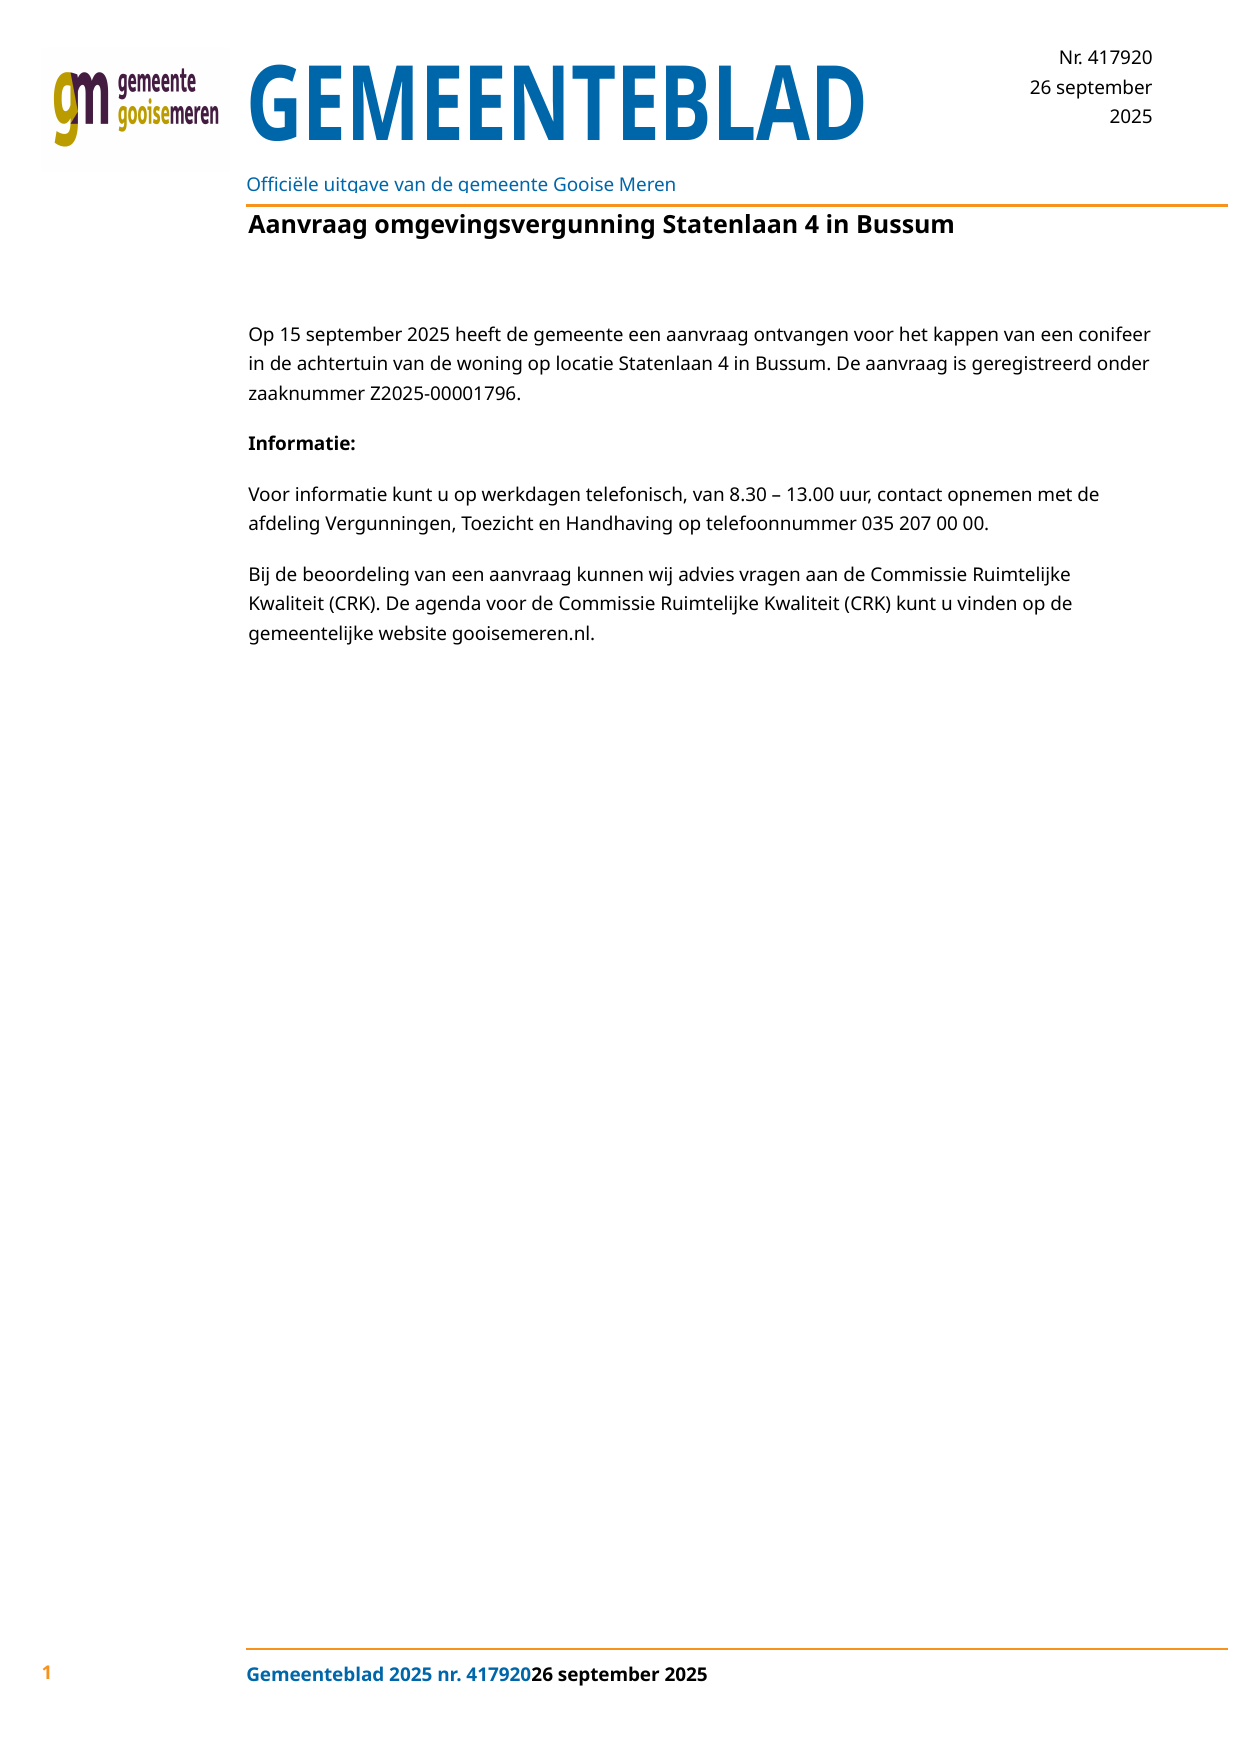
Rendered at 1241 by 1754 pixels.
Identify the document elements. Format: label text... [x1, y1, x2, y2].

text Op 15 september 2025 heeft de gemeente een aanvraag ontvangen voor het kappen van een conifeer in de achtertuin van de woning op locatie Statenlaan 4 in Bussum. De aanvraag is geregistreerd onder zaaknummer Z2025-00001796. [248, 321, 1152, 406]
text Informatie: [248, 430, 1152, 456]
text Bij de beoordeling van een aanvraag kunnen wij advies vragen aan de Commissie Ruimtelijke Kwaliteit (CRK). De agenda voor de Commissie Ruimtelijke Kwaliteit (CRK) kunt u vinden op de gemeentelijke website gooisemeren.nl. [248, 561, 1152, 646]
text Aanvraag omgevingsvergunning Statenlaan 4 in Bussum [248, 207, 1152, 241]
picture [41, 47, 231, 172]
text Voor informatie kunt u op werkdagen telefonisch, van 8.30 – 13.00 uur, contact opnemen met de afdeling Vergunningen, Toezicht en Handhaving op telefoonnummer 035 207 00 00. [248, 481, 1152, 536]
